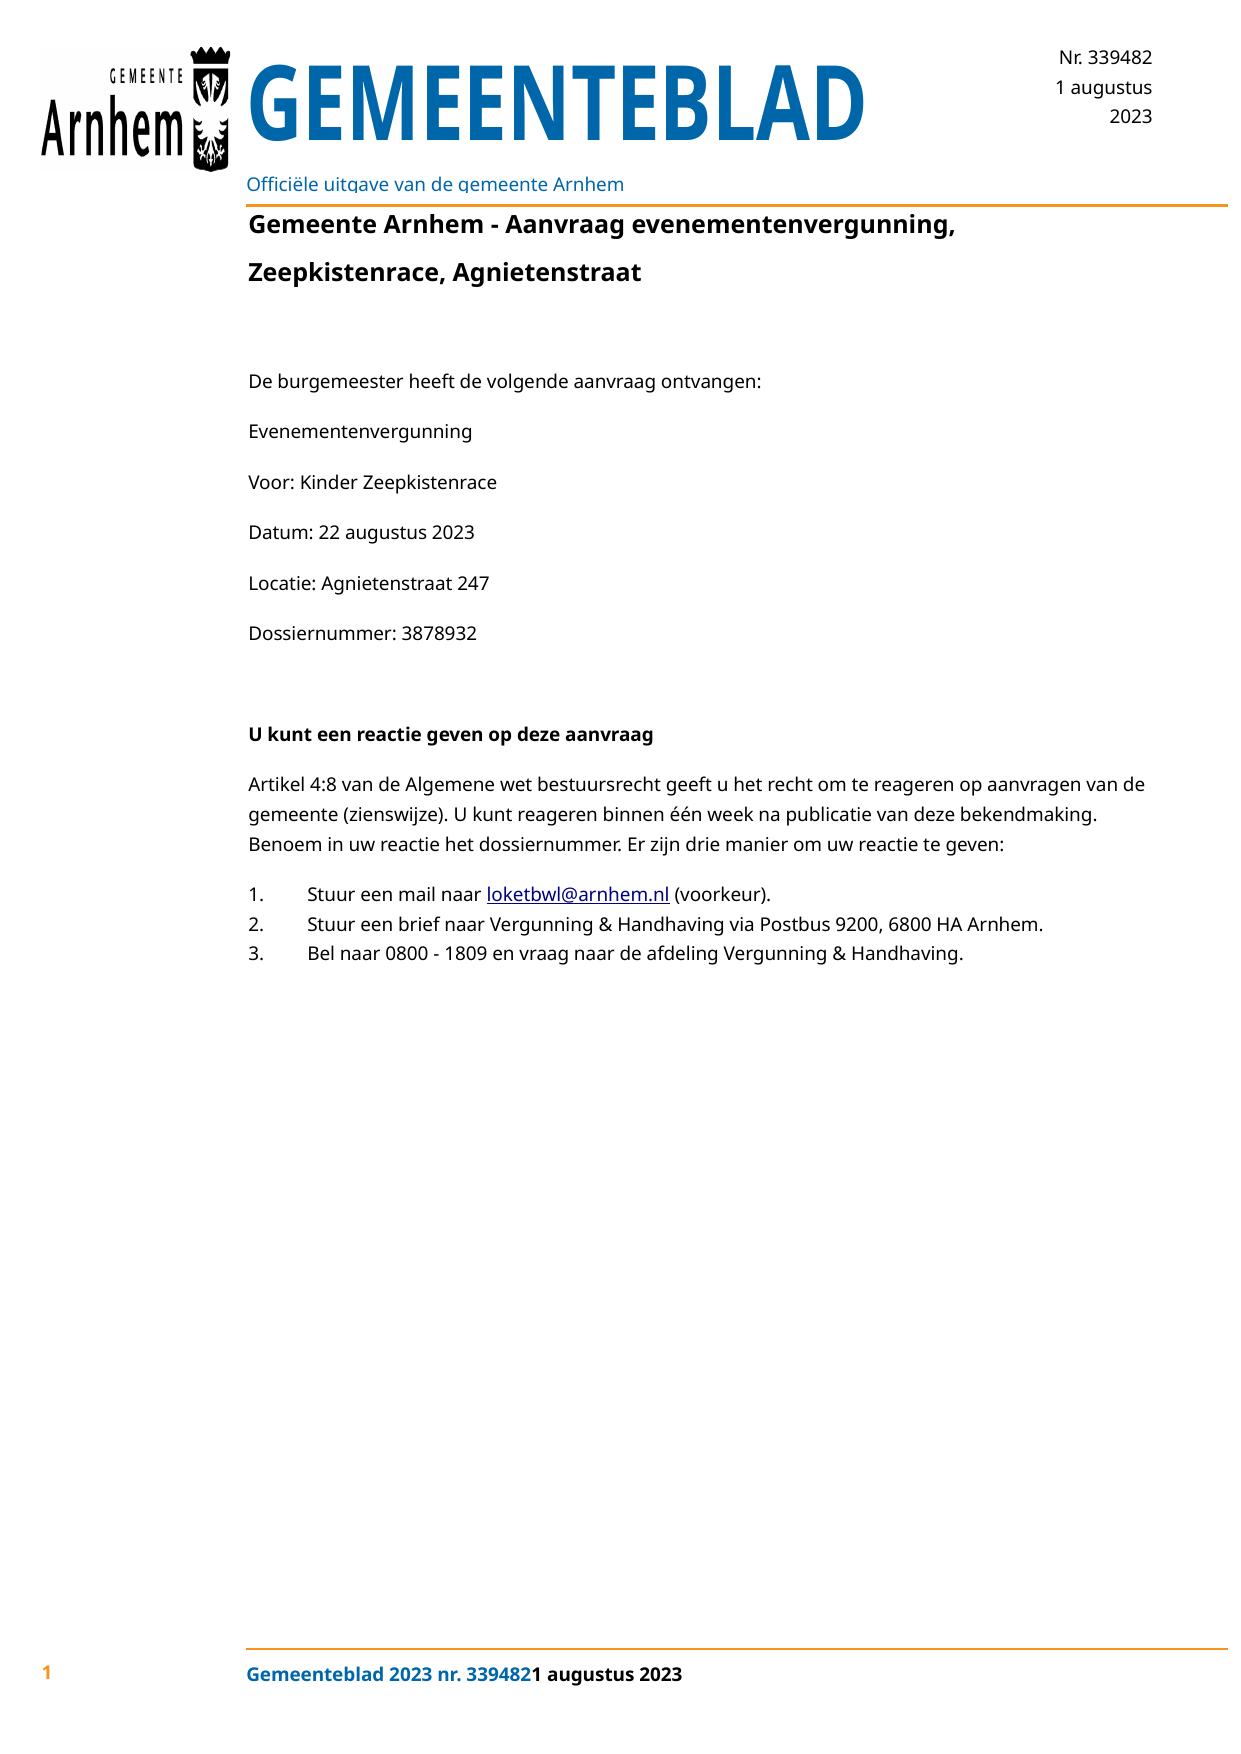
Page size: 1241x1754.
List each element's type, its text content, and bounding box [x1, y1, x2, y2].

text Voor: Kinder Zeepkistenrace [248, 469, 1152, 495]
list Stuur een brief naar Vergunning & Handhaving via Postbus 9200, 6800 HA Arnhem. [248, 911, 1152, 937]
text Artikel 4:8 van de Algemene wet bestuursrecht geeft u het recht om te reageren op aanvragen van de gemeente (zienswijze). U kunt reageren binnen één week na publicatie van deze bekendmaking. Benoem in uw reactie het dossiernummer. Er zijn drie manier om uw reactie te geven: [248, 772, 1152, 857]
text U kunt een reactie geven op deze aanvraag [248, 721, 1152, 747]
text Datum: 22 augustus 2023 [248, 519, 1152, 545]
list Stuur een mail naar loketbwl@arnhem.nl (voorkeur). [248, 881, 1152, 907]
list Bel naar 0800 - 1809 en vraag naar de afdeling Vergunning & Handhaving. [248, 940, 1152, 966]
text Gemeente Arnhem - Aanvraag evenementenvergunning, Zeepkistenrace, Agnietenstraat [248, 207, 1152, 288]
text Dossiernummer: 3878932 [248, 620, 1152, 646]
picture [41, 47, 231, 172]
text Locatie: Agnietenstraat 247 [248, 570, 1152, 596]
text Evenementenvergunning [248, 419, 1152, 444]
text De burgemeester heeft de volgende aanvraag ontvangen: [248, 368, 1152, 394]
